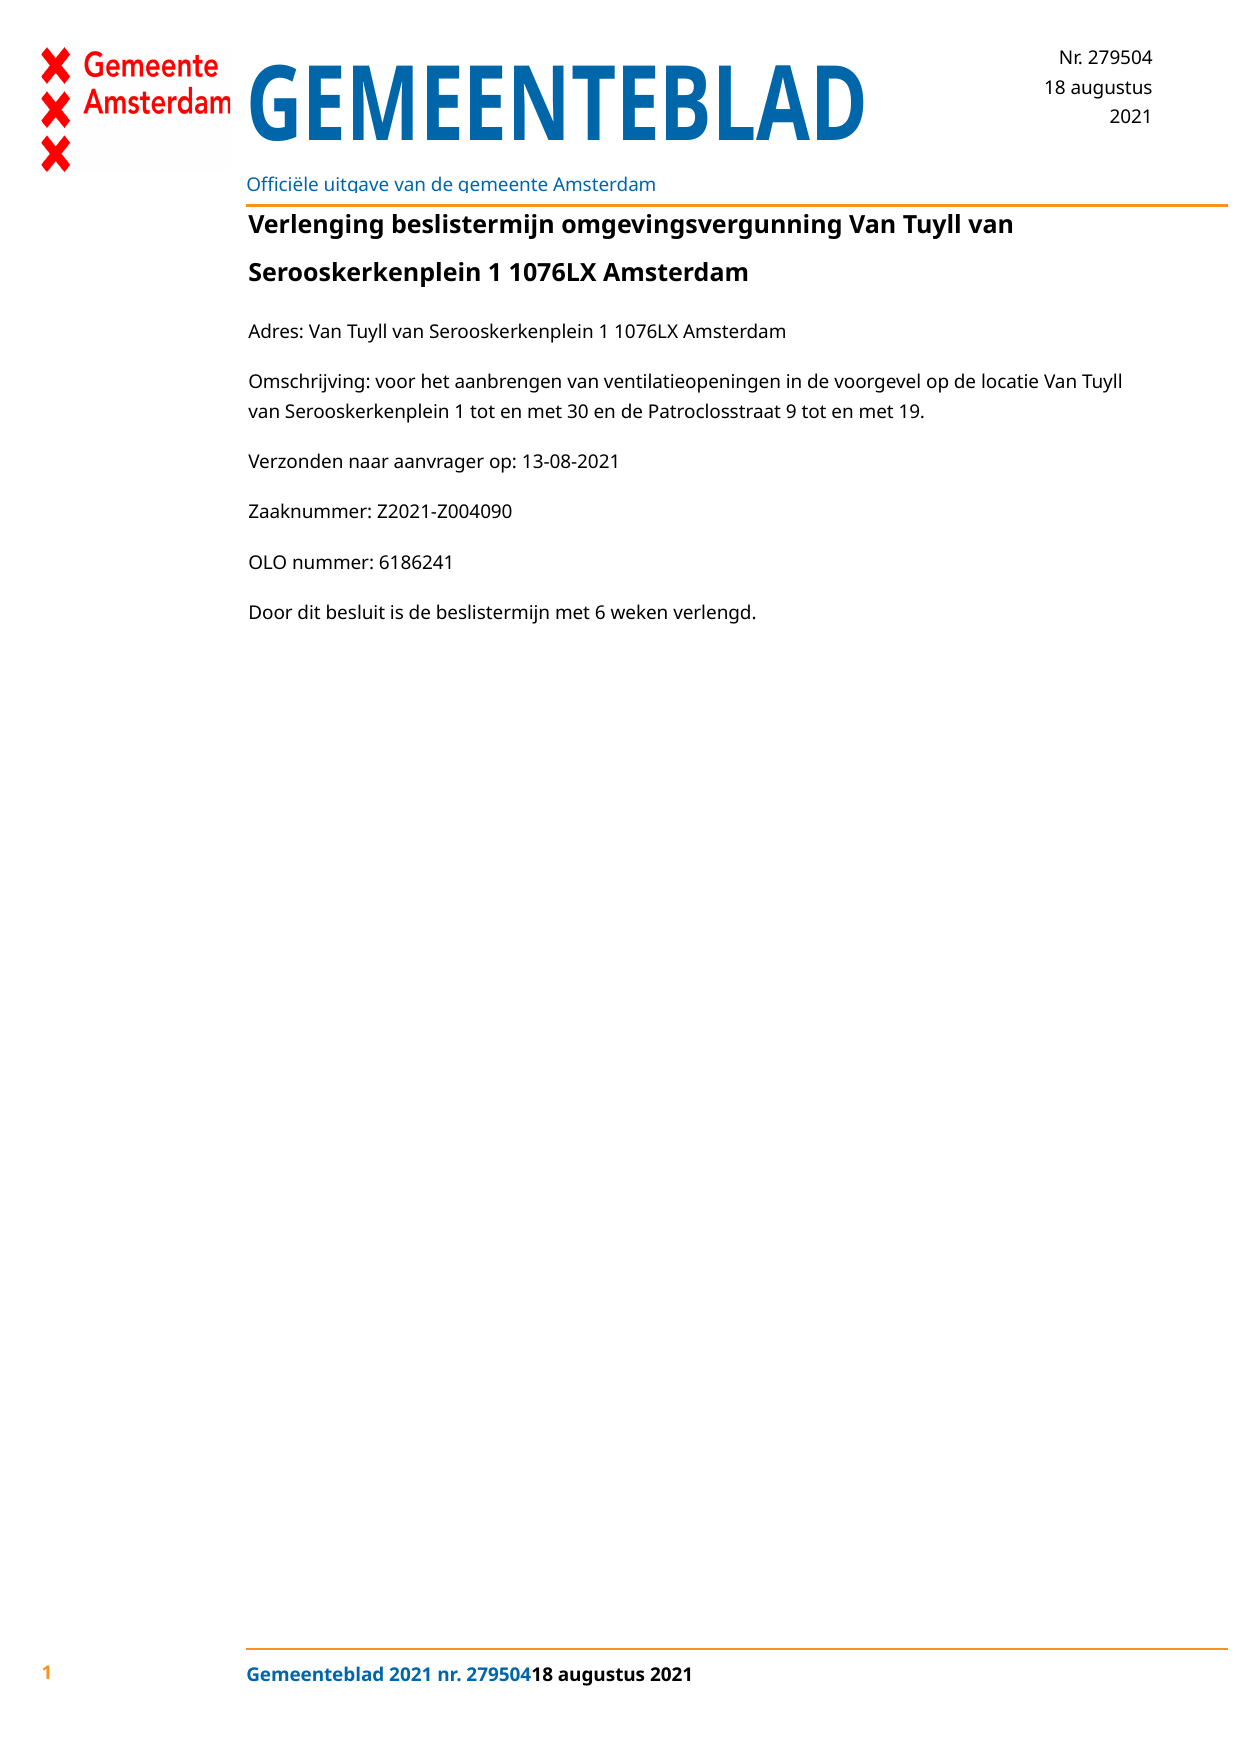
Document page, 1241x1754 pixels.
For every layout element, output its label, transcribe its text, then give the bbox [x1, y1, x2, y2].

text Verlenging beslistermijn omgevingsvergunning Van Tuyll van Serooskerkenplein 1 1076LX Amsterdam [248, 207, 1152, 288]
text Verzonden naar aanvrager op: 13-08-2021 [248, 448, 1152, 474]
text Adres: Van Tuyll van Serooskerkenplein 1 1076LX Amsterdam [248, 318, 1152, 344]
text Door dit besluit is de beslistermijn met 6 weken verlengd. [248, 599, 1152, 625]
picture [41, 47, 231, 172]
text Zaaknummer: Z2021-Z004090 [248, 499, 1152, 524]
text OLO nummer: 6186241 [248, 549, 1152, 575]
text Omschrijving: voor het aanbrengen van ventilatieopeningen in de voorgevel op de locatie Van Tuyll van Serooskerkenplein 1 tot en met 30 en de Patroclosstraat 9 tot en met 19. [248, 368, 1152, 424]
